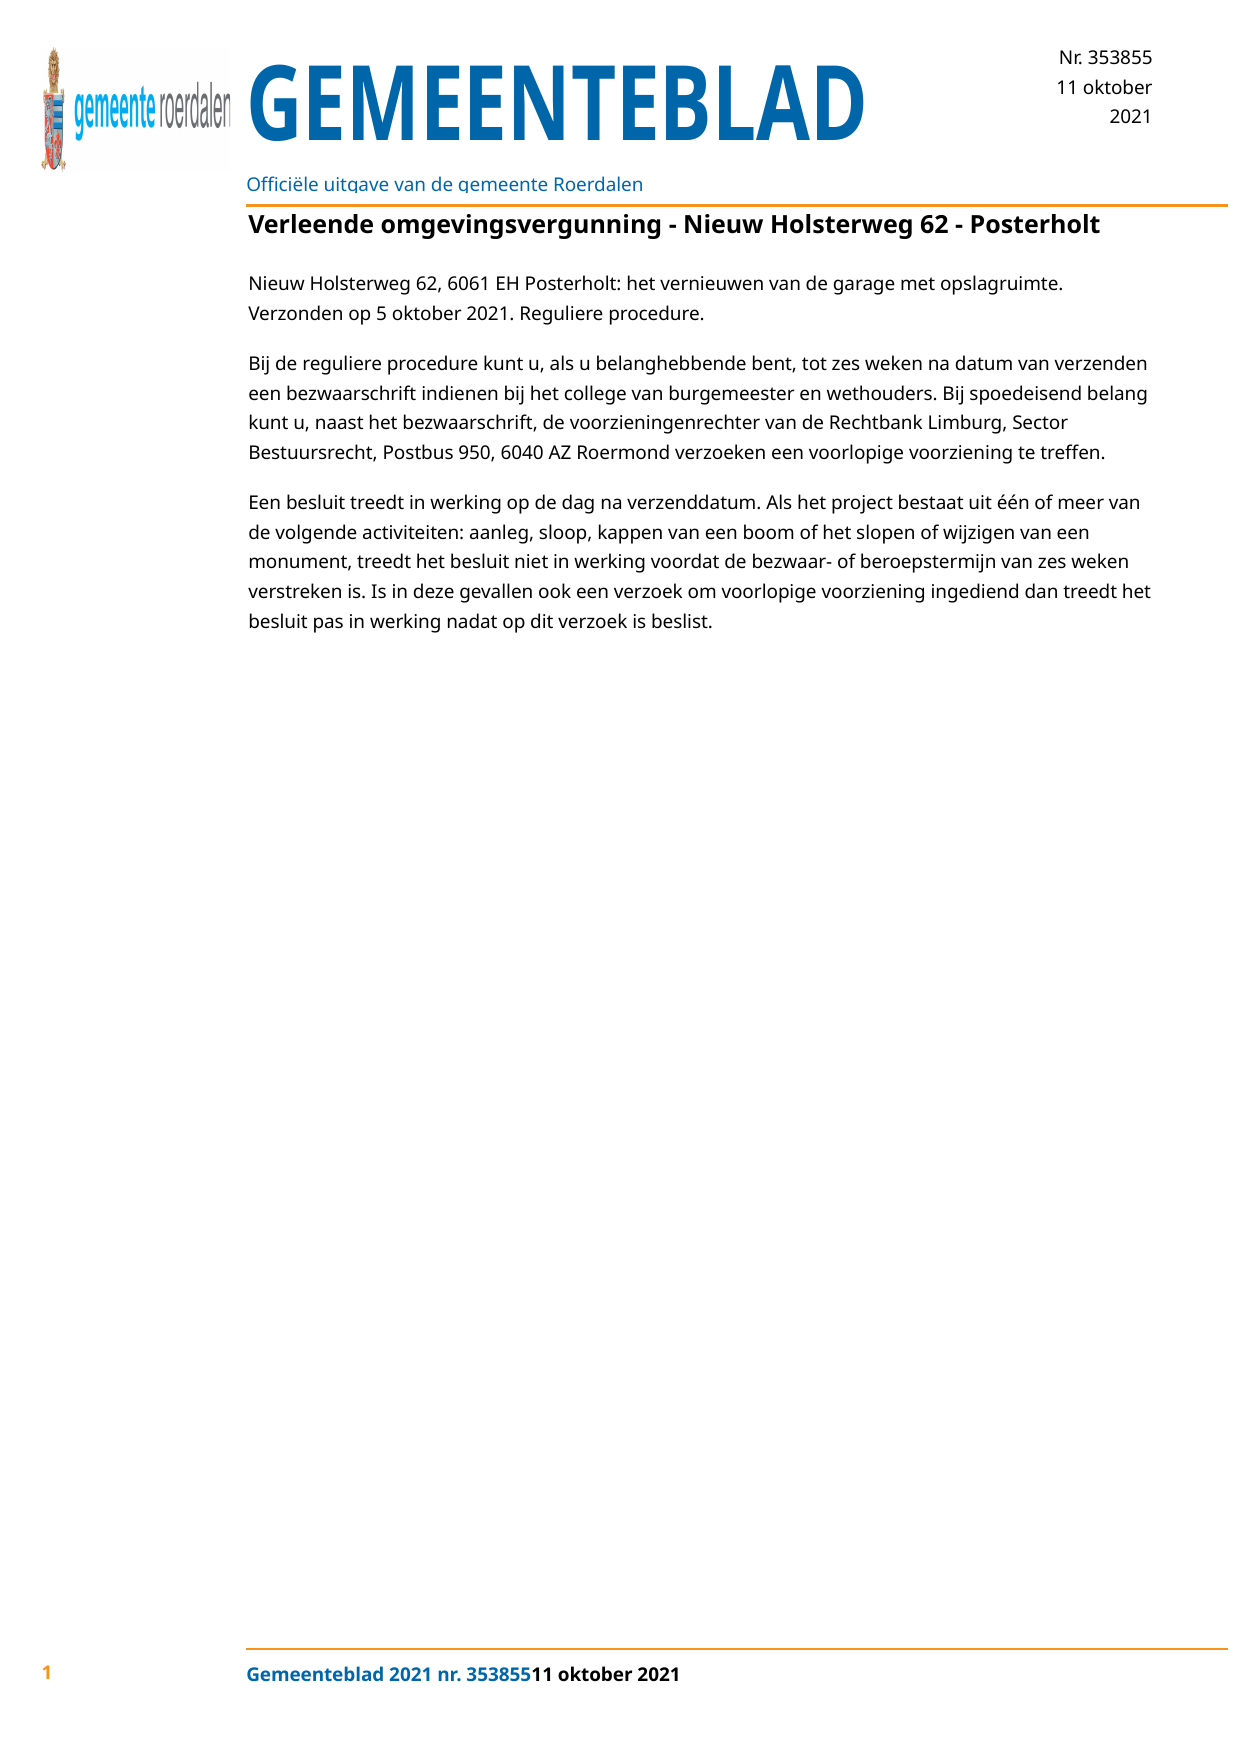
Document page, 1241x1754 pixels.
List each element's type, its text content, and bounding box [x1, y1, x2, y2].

text Een besluit treedt in werking op de dag na verzenddatum. Als het project bestaat uit één of meer van de volgende activiteiten: aanleg, sloop, kappen van een boom of het slopen of wijzigen van een monument, treedt het besluit niet in werking voordat de bezwaar- of beroepstermijn van zes weken verstreken is. Is in deze gevallen ook een verzoek om voorlopige voorziening ingediend dan treedt het besluit pas in werking nadat op dit verzoek is beslist. [248, 489, 1152, 633]
text Bij de reguliere procedure kunt u, als u belanghebbende bent, tot zes weken na datum van verzenden een bezwaarschrift indienen bij het college van burgemeester en wethouders. Bij spoedeisend belang kunt u, naast het bezwaarschrift, de voorzieningenrechter van de Rechtbank Limburg, Sector Bestuursrecht, Postbus 950, 6040 AZ Roermond verzoeken een voorlopige voorziening te treffen. [248, 350, 1152, 465]
text Verleende omgevingsvergunning - Nieuw Holsterweg 62 - Posterholt [248, 207, 1152, 241]
text Nieuw Holsterweg 62, 6061 EH Posterholt: het vernieuwen van de garage met opslagruimte. Verzonden op 5 oktober 2021. Reguliere procedure. [248, 270, 1152, 326]
picture [41, 47, 231, 172]
